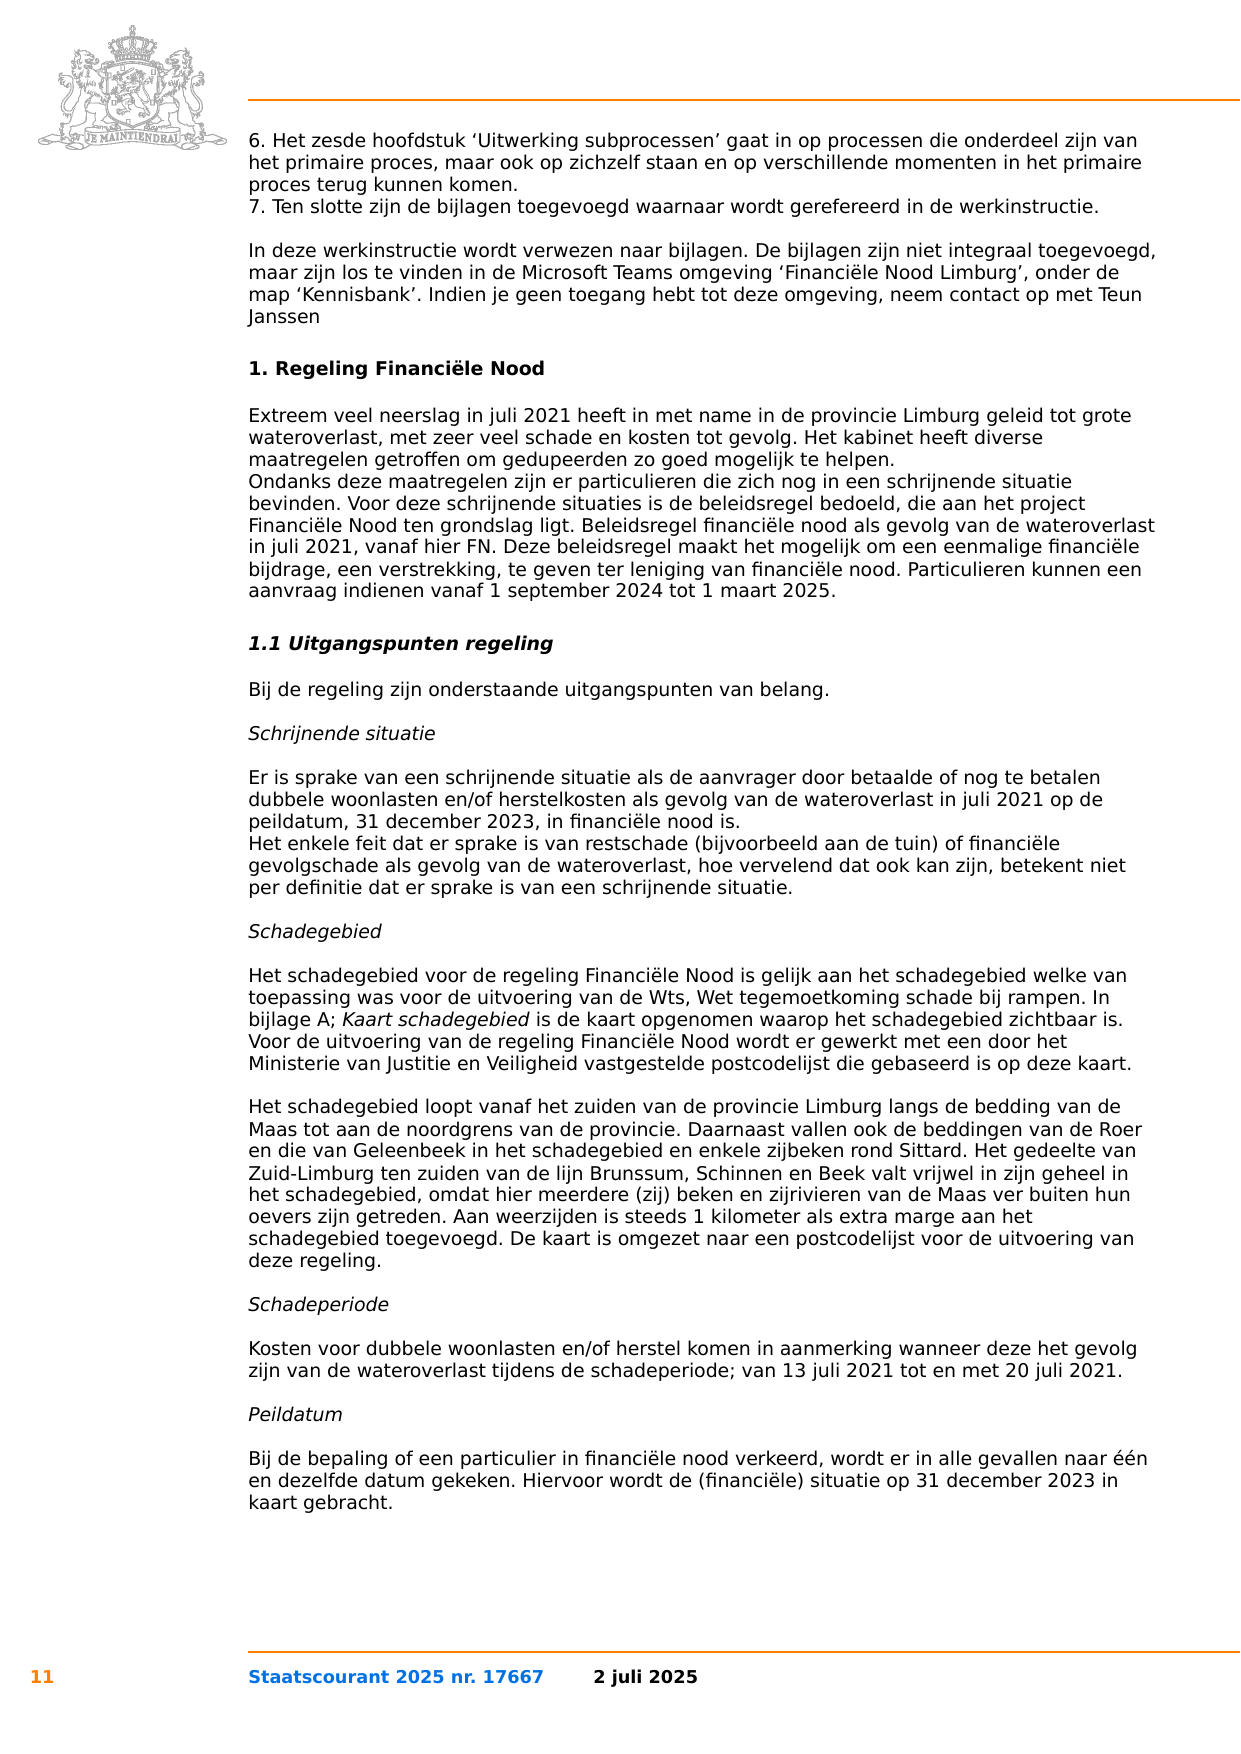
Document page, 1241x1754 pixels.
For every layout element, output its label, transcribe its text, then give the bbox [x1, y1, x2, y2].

picture [38, 25, 227, 150]
text Bij de bepaling of een particulier in financiële nood verkeerd, wordt er in alle gevallen naar één en dezelfde datum gekeken. Hiervoor wordt de (financiële) situatie op 31 december 2023 in kaart gebracht. [248, 1448, 1163, 1514]
text Ondanks deze maatregelen zijn er particulieren die zich nog in een schrijnende situatie bevinden. Voor deze schrijnende situaties is de beleidsregel bedoeld, die aan het project Financiële Nood ten grondslag ligt. Beleidsregel financiële nood als gevolg van de wateroverlast in juli 2021, vanaf hier FN. Deze beleidsregel maakt het mogelijk om een eenmalige financiële bijdrage, een verstrekking, te geven ter leniging van financiële nood. Particulieren kunnen een aanvraag indienen vanaf 1 september 2024 tot 1 maart 2025. [248, 471, 1163, 602]
subtitle Schrijnende situatie [248, 723, 1163, 745]
text Het schadegebied loopt vanaf het zuiden van de provincie Limburg langs de bedding van de Maas tot aan de noordgrens van de provincie. Daarnaast vallen ook de beddingen van de Roer en die van Geleenbeek in het schadegebied en enkele zijbeken rond Sittard. Het gedeelte van Zuid-Limburg ten zuiden van de lijn Brunssum, Schinnen en Beek valt vrijwel in zijn geheel in het schadegebied, omdat hier meerdere (zij) beken en zijrivieren van de Maas ver buiten hun oevers zijn getreden. Aan weerzijden is steeds 1 kilometer als extra marge aan het schadegebied toegevoegd. De kaart is omgezet naar een postcodelijst voor de uitvoering van deze regeling. [248, 1096, 1163, 1272]
subtitle 1.1 Uitgangspunten regeling [248, 632, 1163, 654]
subtitle 1. Regeling Financiële Nood [248, 358, 1163, 379]
text 7. Ten slotte zijn de bijlagen toegevoegd waarnaar wordt gerefereerd in de werkinstructie. [248, 196, 1163, 218]
text Bij de regeling zijn onderstaande uitgangspunten van belang. [248, 679, 1163, 701]
subtitle Schadeperiode [248, 1294, 1163, 1316]
subtitle Schadegebied [248, 921, 1163, 943]
text Het enkele feit dat er sprake is van restschade (bijvoorbeeld aan de tuin) of financiële gevolgschade als gevolg van de wateroverlast, hoe vervelend dat ook kan zijn, betekent niet per definitie dat er sprake is van een schrijnende situatie. [248, 833, 1163, 899]
text Het schadegebied voor de regeling Financiële Nood is gelijk aan het schadegebied welke van toepassing was voor de uitvoering van de Wts, Wet tegemoetkoming schade bij rampen. In bijlage A; Kaart schadegebied is de kaart opgenomen waarop het schadegebied zichtbaar is. Voor de uitvoering van de regeling Financiële Nood wordt er gewerkt met een door het Ministerie van Justitie en Veiligheid vastgestelde postcodelijst die gebaseerd is op deze kaart. [248, 965, 1163, 1074]
text Extreem veel neerslag in juli 2021 heeft in met name in de provincie Limburg geleid tot grote wateroverlast, met zeer veel schade en kosten tot gevolg. Het kabinet heeft diverse maatregelen getroffen om gedupeerden zo goed mogelijk te helpen. [248, 404, 1163, 471]
text In deze werkinstructie wordt verwezen naar bijlagen. De bijlagen zijn niet integraal toegevoegd, maar zijn los te vinden in de Microsoft Teams omgeving ‘Financiële Nood Limburg’, onder de map ‘Kennisbank’. Indien je geen toegang hebt tot deze omgeving, neem contact op met Teun Janssen [248, 240, 1163, 328]
text Er is sprake van een schrijnende situatie als de aanvrager door betaalde of nog te betalen dubbele woonlasten en/of herstelkosten als gevolg van de wateroverlast in juli 2021 op de peildatum, 31 december 2023, in financiële nood is. [248, 767, 1163, 833]
text Kosten voor dubbele woonlasten en/of herstel komen in aanmerking wanneer deze het gevolg zijn van de wateroverlast tijdens de schadeperiode; van 13 juli 2021 tot en met 20 juli 2021. [248, 1338, 1163, 1382]
subtitle Peildatum [248, 1404, 1163, 1426]
text 6. Het zesde hoofdstuk ‘Uitwerking subprocessen’ gaat in op processen die onderdeel zijn van het primaire proces, maar ook op zichzelf staan en op verschillende momenten in het primaire proces terug kunnen komen. [248, 130, 1163, 196]
